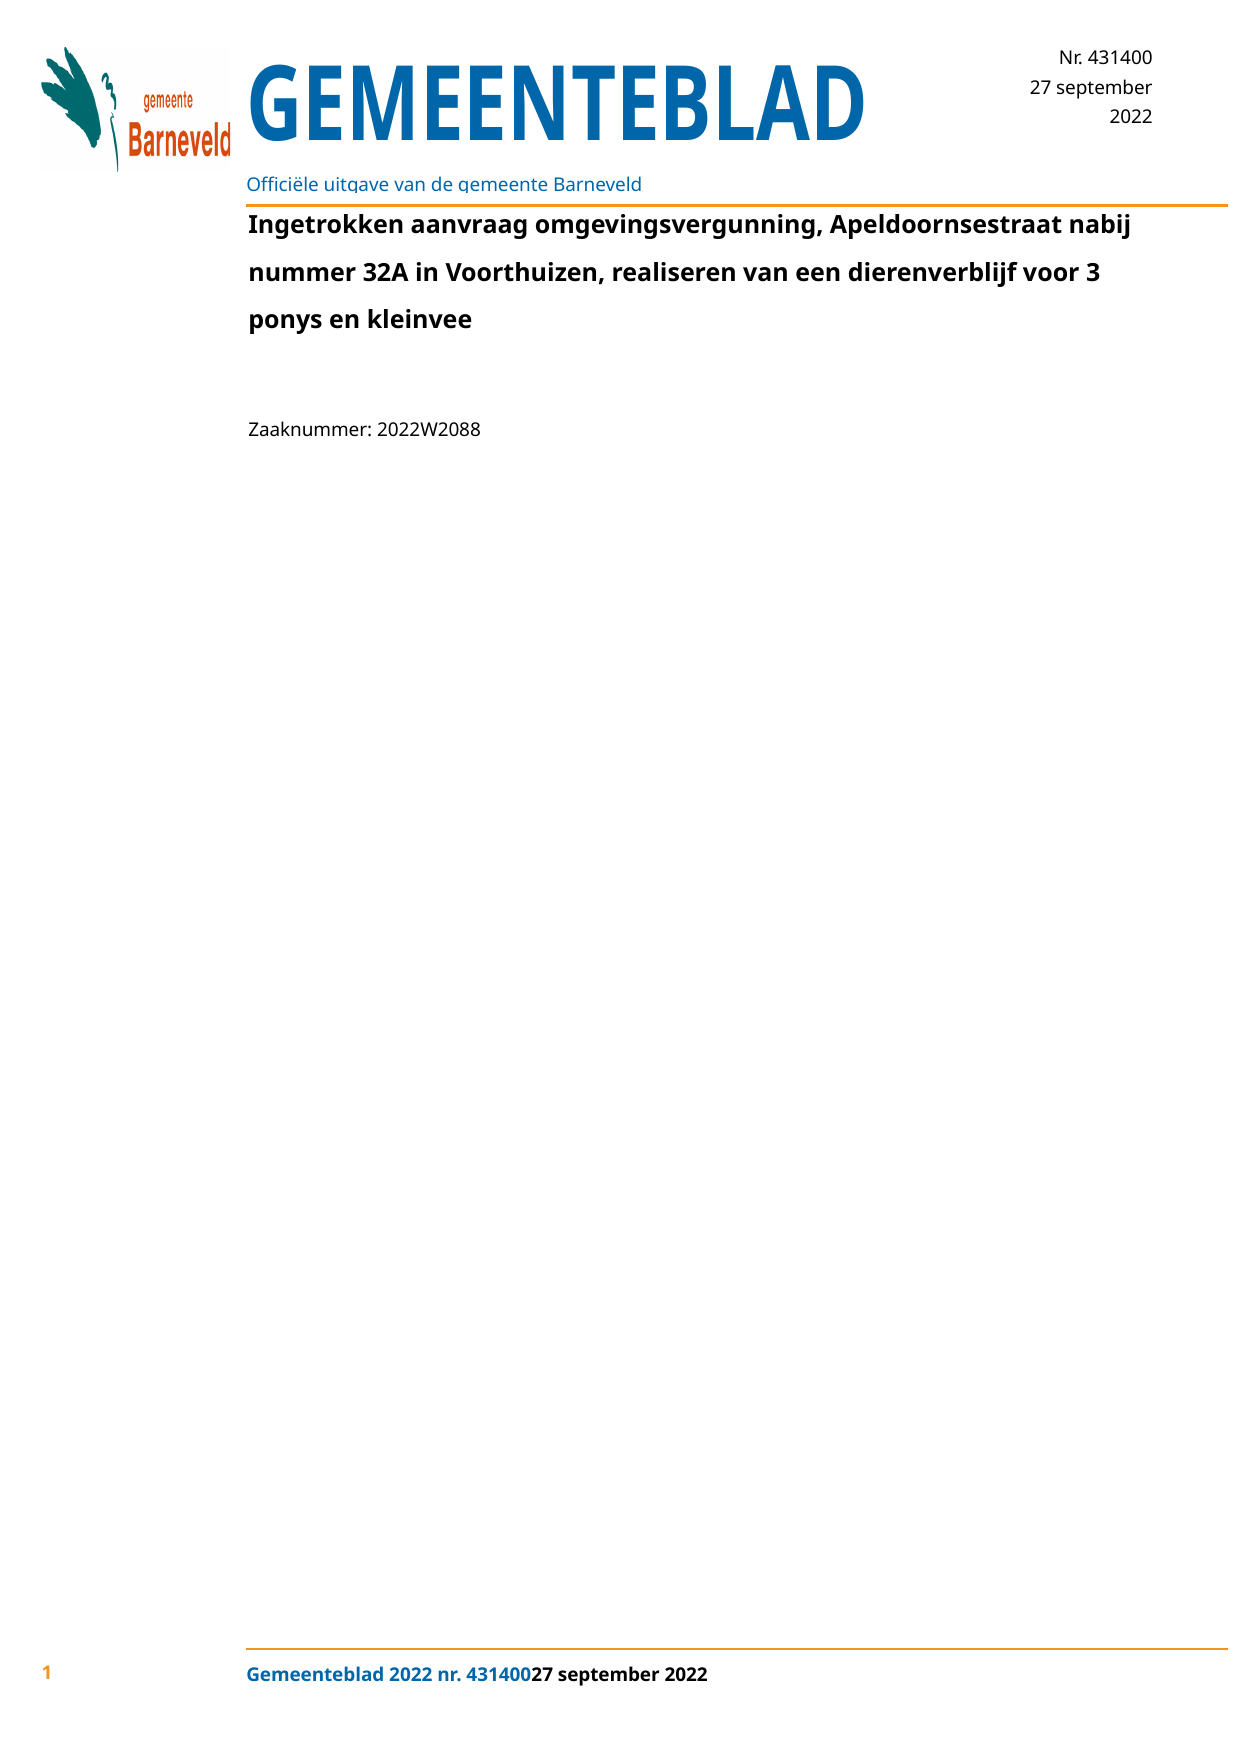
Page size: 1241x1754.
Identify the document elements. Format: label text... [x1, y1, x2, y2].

text Ingetrokken aanvraag omgevingsvergunning, Apeldoornsestraat nabij nummer 32A in Voorthuizen, realiseren van een dierenverblijf voor 3 ponys en kleinvee [248, 207, 1152, 336]
text Zaaknummer: 2022W2088 [248, 416, 1152, 442]
picture [41, 47, 231, 172]
